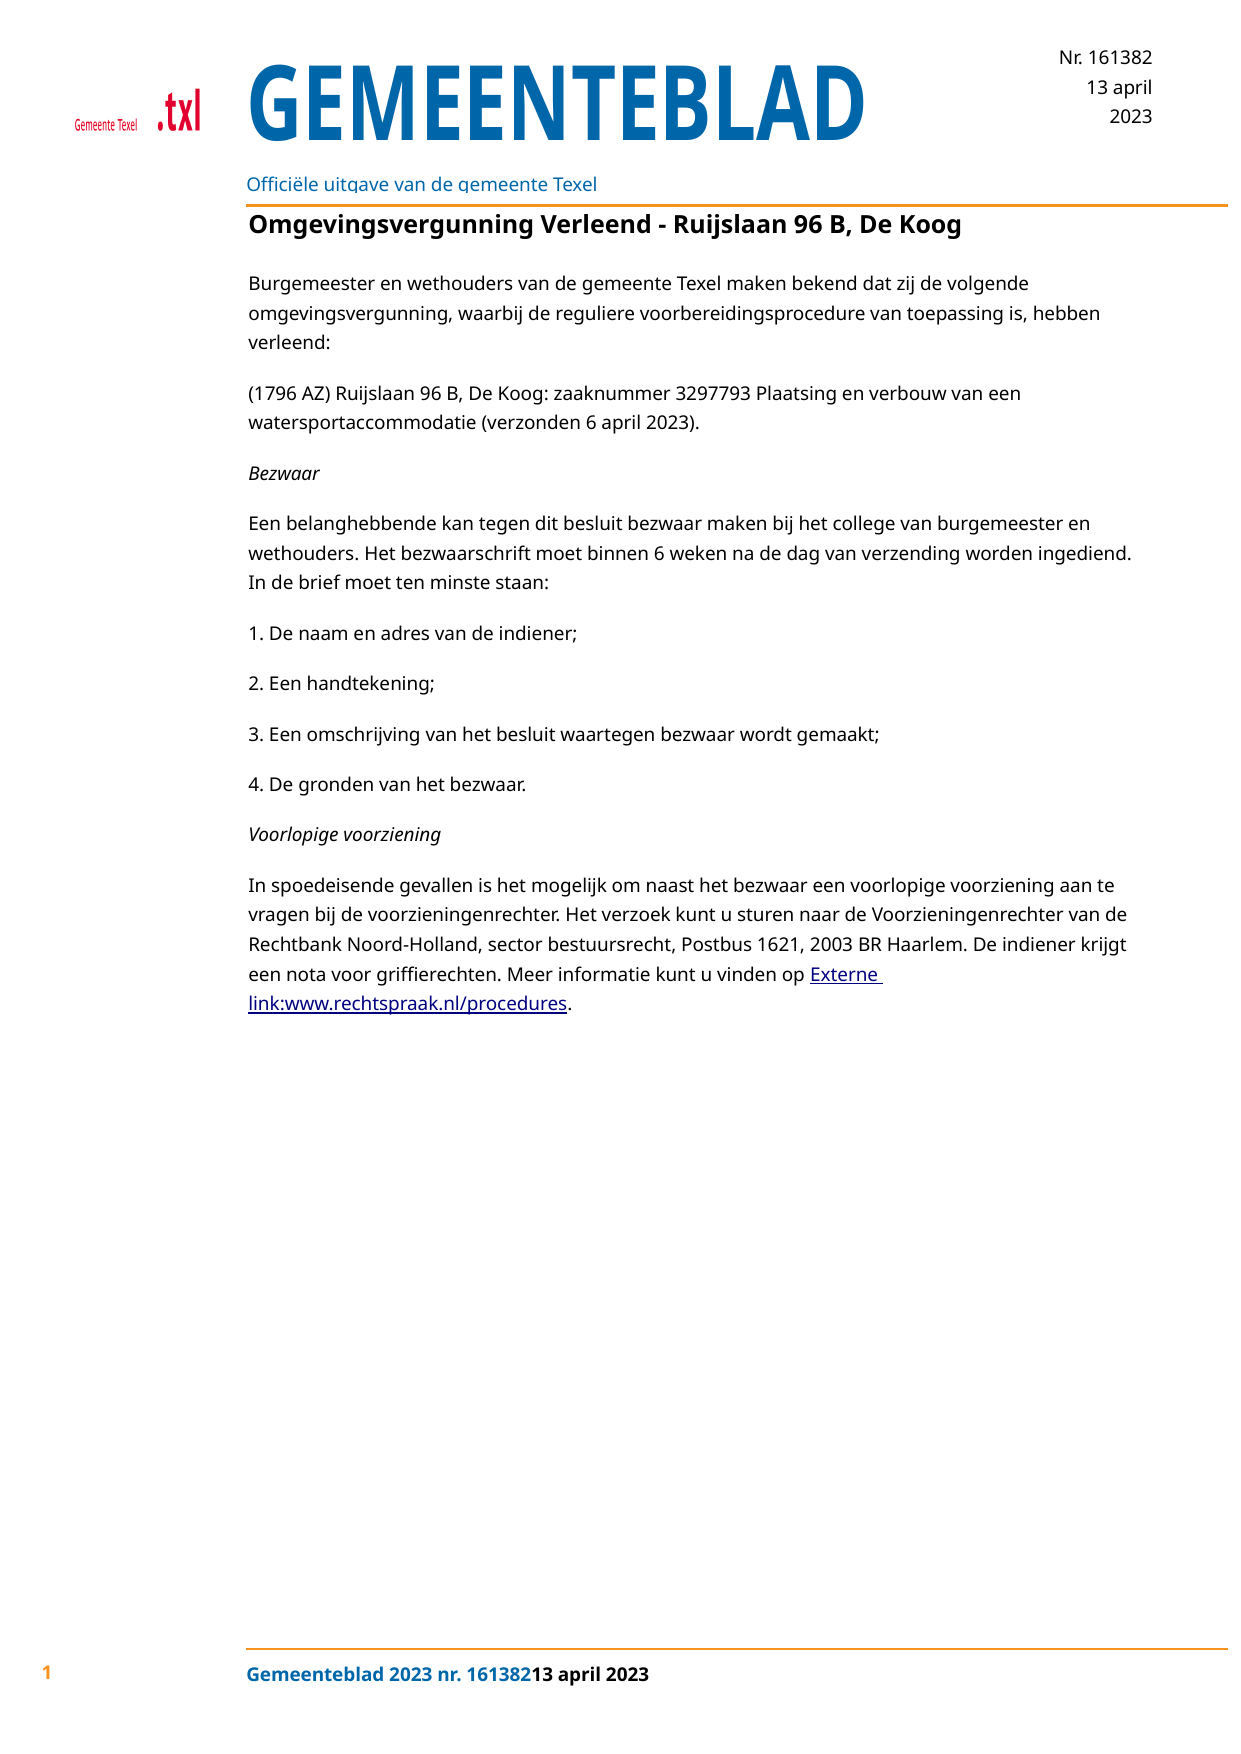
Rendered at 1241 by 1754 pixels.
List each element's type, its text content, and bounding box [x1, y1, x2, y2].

text Omgevingsvergunning Verleend - Ruijslaan 96 B, De Koog [248, 207, 1152, 241]
text Burgemeester en wethouders van de gemeente Texel maken bekend dat zij de volgende omgevingsvergunning, waarbij de reguliere voorbereidingsprocedure van toepassing is, hebben verleend: [248, 270, 1152, 355]
picture [41, 47, 231, 172]
text 4. De gronden van het bezwaar. [248, 771, 1152, 797]
text (1796 AZ) Ruijslaan 96 B, De Koog: zaaknummer 3297793 Plaatsing en verbouw van een watersportaccommodatie (verzonden 6 april 2023). [248, 380, 1152, 435]
text Bezwaar [248, 460, 1152, 486]
text Een belanghebbende kan tegen dit besluit bezwaar maken bij het college van burgemeester en wethouders. Het bezwaarschrift moet binnen 6 weken na de dag van verzending worden ingediend. In de brief moet ten minste staan: [248, 510, 1152, 595]
text 3. Een omschrijving van het besluit waartegen bezwaar wordt gemaakt; [248, 721, 1152, 746]
text 2. Een handtekening; [248, 670, 1152, 696]
text 1. De naam en adres van de indiener; [248, 620, 1152, 646]
text Voorlopige voorziening [248, 822, 1152, 847]
text In spoedeisende gevallen is het mogelijk om naast het bezwaar een voorlopige voorziening aan te vragen bij de voorzieningenrechter. Het verzoek kunt u sturen naar de Voorzieningenrechter van de Rechtbank Noord-Holland, sector bestuursrecht, Postbus 1621, 2003 BR Haarlem. De indiener krijgt een nota voor griffierechten. Meer informatie kunt u vinden op Externe link:www.rechtspraak.nl/procedures. [248, 872, 1152, 1016]
